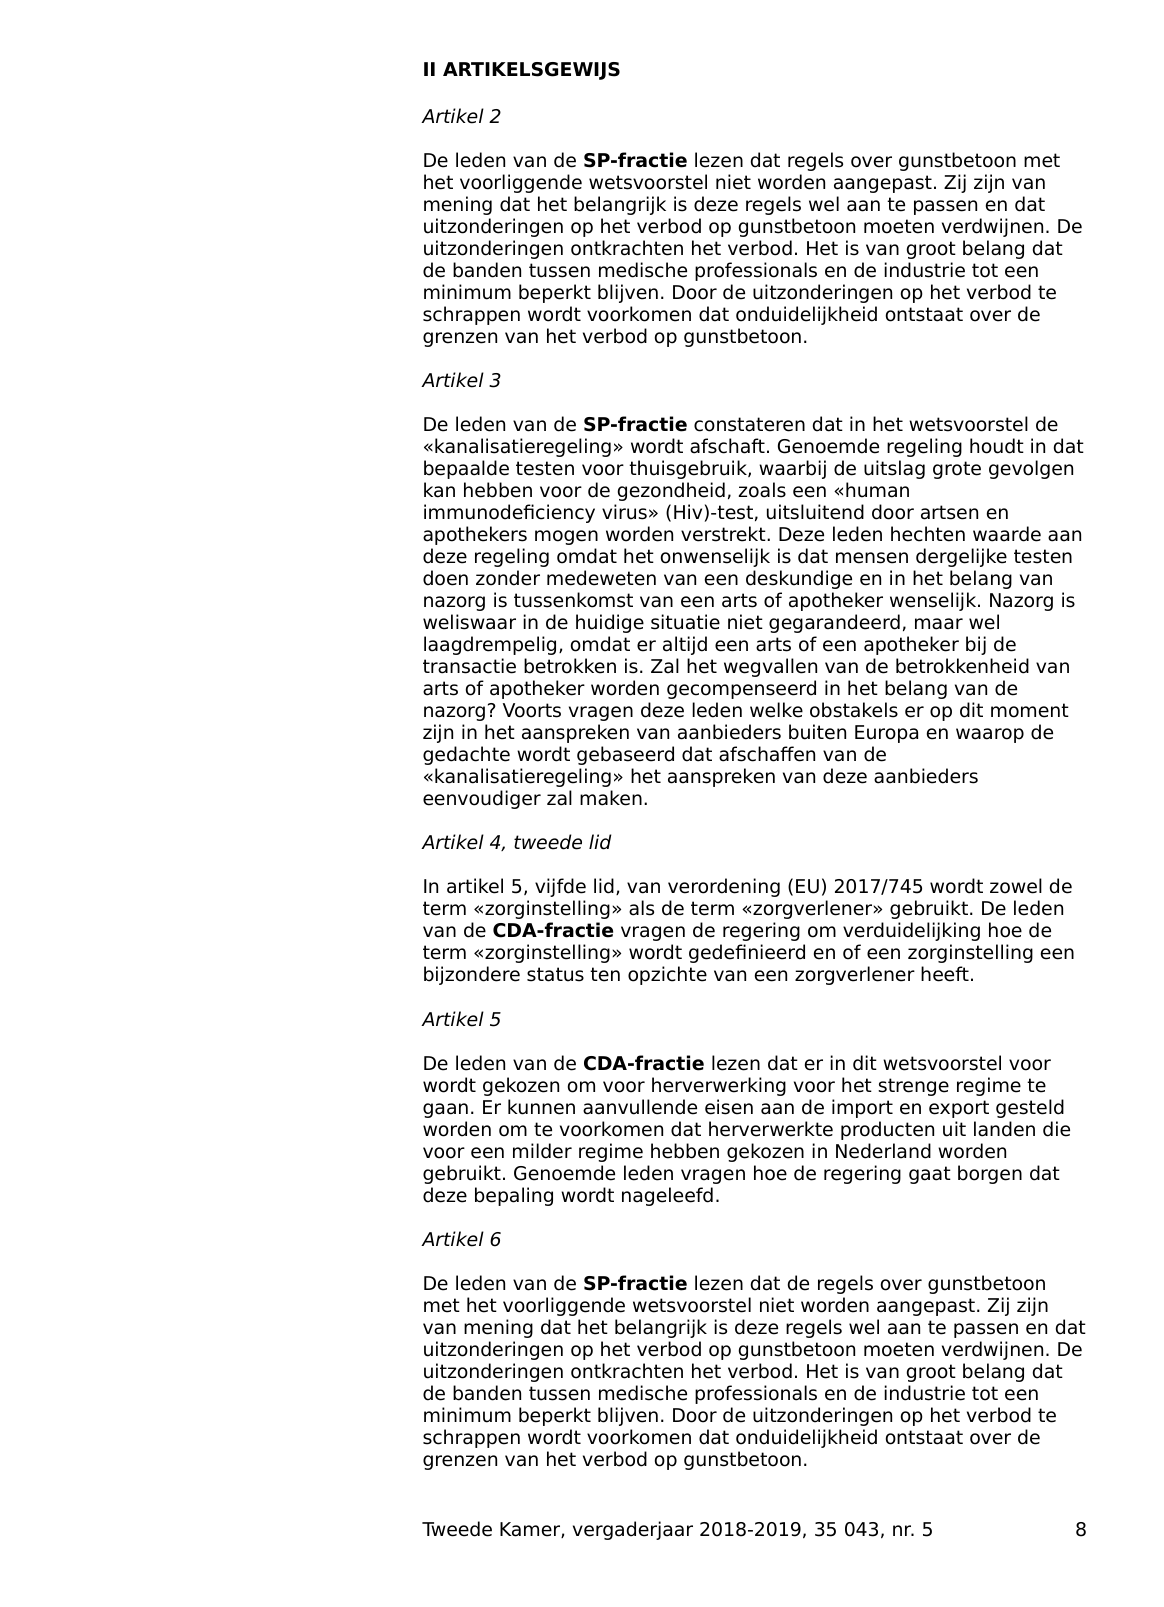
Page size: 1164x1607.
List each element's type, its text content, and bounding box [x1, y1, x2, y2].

subtitle Artikel 2 [422, 106, 1087, 128]
text De leden van de CDA-fractie lezen dat er in dit wetsvoorstel voor wordt gekozen om voor herverwerking voor het strenge regime te gaan. Er kunnen aanvullende eisen aan de import en export gesteld worden om te voorkomen dat herverwerkte producten uit landen die voor een milder regime hebben gekozen in Nederland worden gebruikt. Genoemde leden vragen hoe de regering gaat borgen dat deze bepaling wordt nageleefd. [422, 1053, 1087, 1206]
subtitle Artikel 3 [422, 370, 1087, 392]
text De leden van de SP-fractie constateren dat in het wetsvoorstel de «kanalisatieregeling» wordt afschaft. Genoemde regeling houdt in dat bepaalde testen voor thuisgebruik, waarbij de uitslag grote gevolgen kan hebben voor de gezondheid, zoals een «human immunodeficiency virus» (Hiv)-test, uitsluitend door artsen en apothekers mogen worden verstrekt. Deze leden hechten waarde aan deze regeling omdat het onwenselijk is dat mensen dergelijke testen doen zonder medeweten van een deskundige en in het belang van nazorg is tussenkomst van een arts of apotheker wenselijk. Nazorg is weliswaar in de huidige situatie niet gegarandeerd, maar wel laagdrempelig, omdat er altijd een arts of een apotheker bij de transactie betrokken is. Zal het wegvallen van de betrokkenheid van arts of apotheker worden gecompenseerd in het belang van de nazorg? Voorts vragen deze leden welke obstakels er op dit moment zijn in het aanspreken van aanbieders buiten Europa en waarop de gedachte wordt gebaseerd dat afschaffen van de «kanalisatieregeling» het aanspreken van deze aanbieders eenvoudiger zal maken. [422, 414, 1087, 810]
text De leden van de SP-fractie lezen dat regels over gunstbetoon met het voorliggende wetsvoorstel niet worden aangepast. Zij zijn van mening dat het belangrijk is deze regels wel aan te passen en dat uitzonderingen op het verbod op gunstbetoon moeten verdwijnen. De uitzonderingen ontkrachten het verbod. Het is van groot belang dat de banden tussen medische professionals en de industrie tot een minimum beperkt blijven. Door de uitzonderingen op het verbod te schrappen wordt voorkomen dat onduidelijkheid ontstaat over de grenzen van het verbod op gunstbetoon. [422, 150, 1087, 348]
text De leden van de SP-fractie lezen dat de regels over gunstbetoon met het voorliggende wetsvoorstel niet worden aangepast. Zij zijn van mening dat het belangrijk is deze regels wel aan te passen en dat uitzonderingen op het verbod op gunstbetoon moeten verdwijnen. De uitzonderingen ontkrachten het verbod. Het is van groot belang dat de banden tussen medische professionals en de industrie tot een minimum beperkt blijven. Door de uitzonderingen op het verbod te schrappen wordt voorkomen dat onduidelijkheid ontstaat over de grenzen van het verbod op gunstbetoon. [422, 1273, 1087, 1471]
subtitle Artikel 5 [422, 1008, 1087, 1030]
subtitle Artikel 6 [422, 1229, 1087, 1251]
text In artikel 5, vijfde lid, van verordening (EU) 2017/745 wordt zowel de term «zorginstelling» als de term «zorgverlener» gebruikt. De leden van de CDA-fractie vragen de regering om verduidelijking hoe de term «zorginstelling» wordt gedefinieerd en of een zorginstelling een bijzondere status ten opzichte van een zorgverlener heeft. [422, 876, 1087, 986]
subtitle II ARTIKELSGEWIJS [422, 59, 1087, 81]
subtitle Artikel 4, tweede lid [422, 832, 1087, 854]
